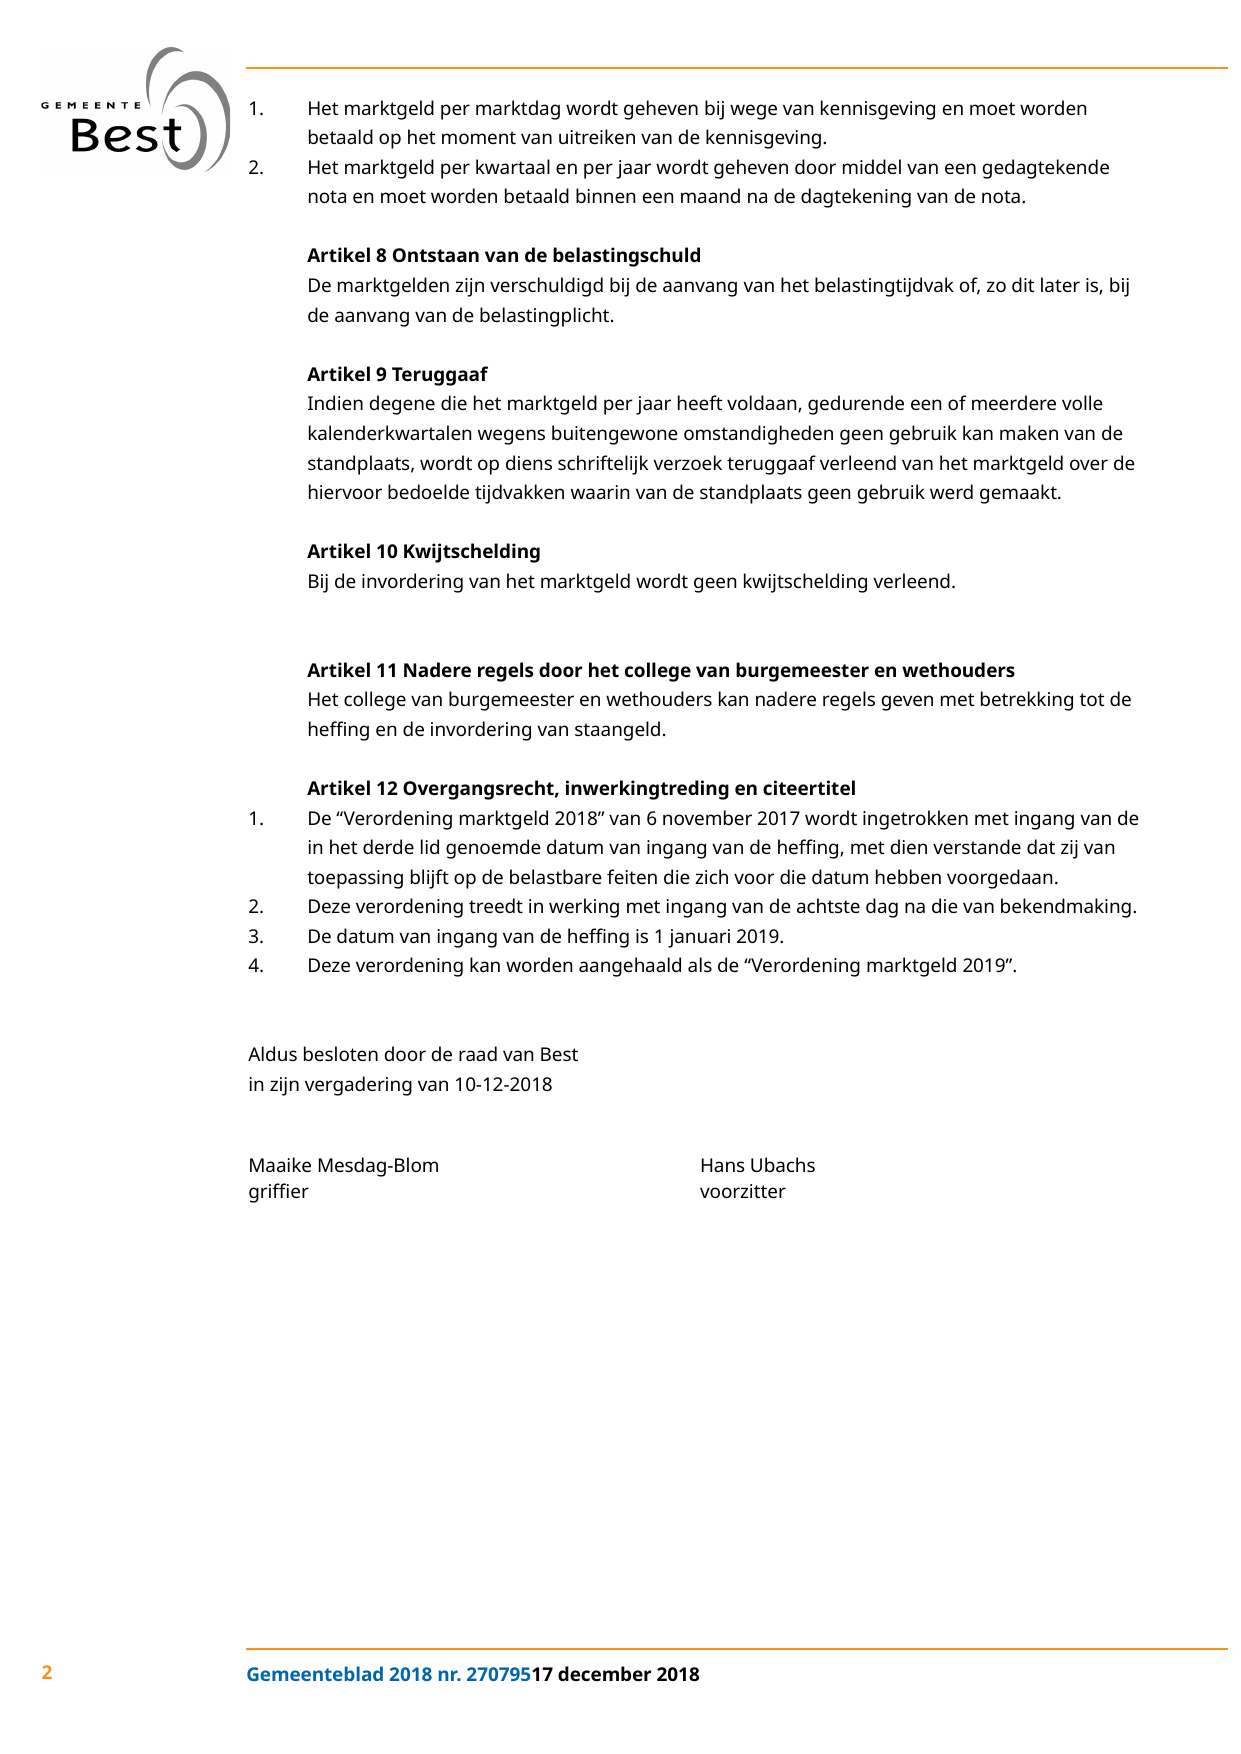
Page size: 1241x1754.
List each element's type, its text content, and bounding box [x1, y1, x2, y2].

list Deze verordening treedt in werking met ingang van de achtste dag na die van bekendmaking. [248, 893, 1152, 919]
list De marktgelden zijn verschuldigd bij de aanvang van het belastingtijdvak of, zo dit later is, bij de aanvang van de belastingplicht. [248, 272, 1152, 328]
table_header [700, 1126, 1152, 1152]
list Deze verordening kan worden aangehaald als de “Verordening marktgeld 2019”. [248, 953, 1152, 978]
list Artikel 11 Nadere regels door het college van burgemeester en wethouders [248, 657, 1152, 683]
list De datum van ingang van de heffing is 1 januari 2019. [248, 923, 1152, 949]
table_header [248, 1126, 700, 1152]
list Artikel 9 Teruggaaf [248, 361, 1152, 387]
list Indien degene die het marktgeld per jaar heeft voldaan, gedurende een of meerdere volle kalenderkwartalen wegens buitengewone omstandigheden geen gebruik kan maken van de standplaats, wordt op diens schriftelijk verzoek teruggaaf verleend van het marktgeld over de hiervoor bedoelde tijdvakken waarin van de standplaats geen gebruik werd gemaakt. [248, 391, 1152, 505]
list Het marktgeld per kwartaal en per jaar wordt geheven door middel van een gedagtekende nota en moet worden betaald binnen een maand na de dagtekening van de nota. [248, 154, 1152, 209]
list De “Verordening marktgeld 2018” van 6 november 2017 wordt ingetrokken met ingang van de in het derde lid genoemde datum van ingang van de heffing, met dien verstande dat zij van toepassing blijft op de belastbare feiten die zich voor die datum hebben voorgedaan. [248, 805, 1152, 890]
list Bij de invordering van het marktgeld wordt geen kwijtschelding verleend. [248, 568, 1152, 594]
table_cell voorzitter [700, 1178, 1152, 1204]
text Aldus besloten door de raad van Best [248, 1041, 1152, 1067]
table_cell Maaike Mesdag-Blom [248, 1152, 700, 1178]
table_cell griffier [248, 1178, 700, 1204]
list Het marktgeld per marktdag wordt geheven bij wege van kennisgeving en moet worden betaald op het moment van uitreiken van de kennisgeving. [248, 95, 1152, 150]
text in zijn vergadering van 10-12-2018 [248, 1071, 1152, 1097]
table_cell Hans Ubachs [700, 1152, 1152, 1178]
list Artikel 8 Ontstaan van de belastingschuld [248, 243, 1152, 268]
list Artikel 10 Kwijtschelding [248, 538, 1152, 564]
list Het college van burgemeester en wethouders kan nadere regels geven met betrekking tot de heffing en de invordering van staangeld. [248, 686, 1152, 742]
picture [41, 47, 231, 172]
list Artikel 12 Overgangsrecht, inwerkingtreding en citeertitel [248, 775, 1152, 801]
